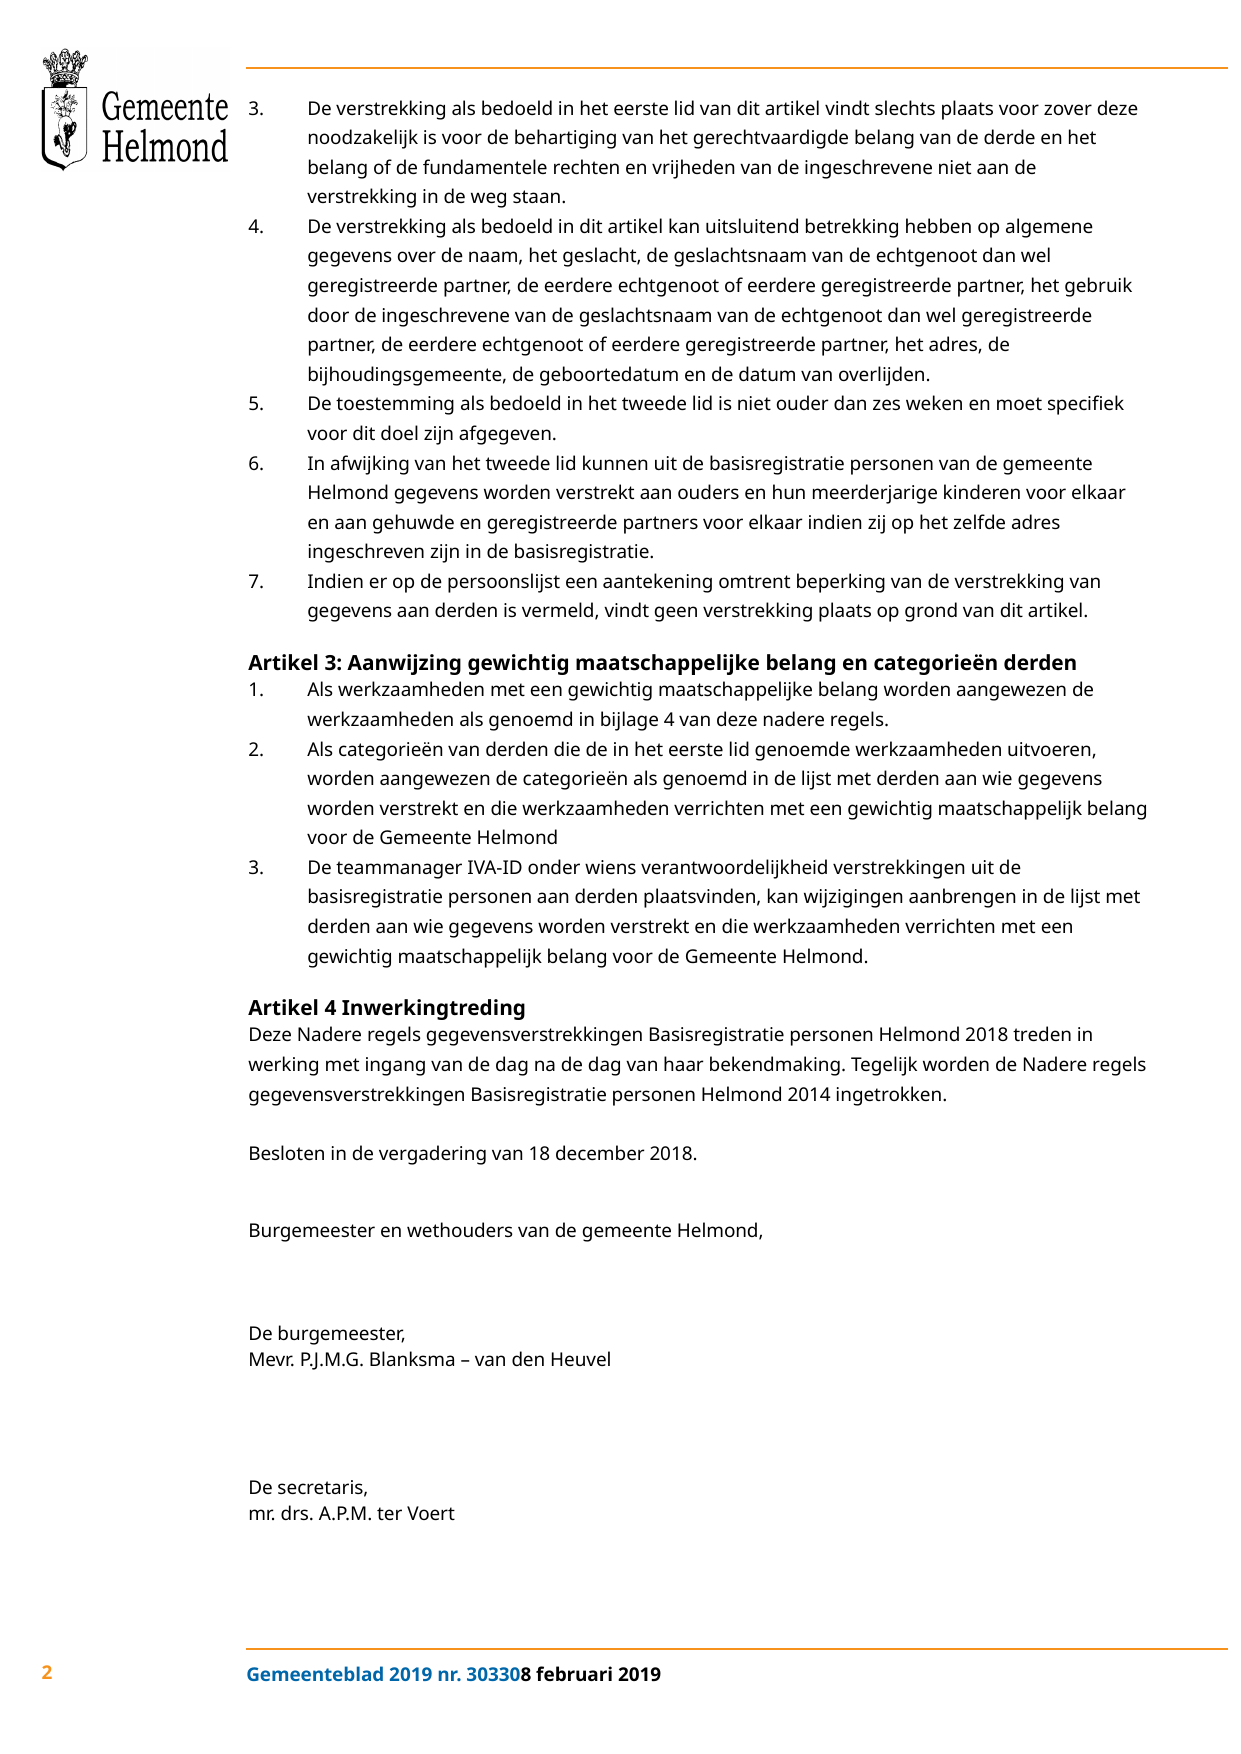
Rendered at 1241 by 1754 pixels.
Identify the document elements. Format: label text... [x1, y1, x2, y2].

list De verstrekking als bedoeld in dit artikel kan uitsluitend betrekking hebben op algemene gegevens over de naam, het geslacht, de geslachtsnaam van de echtgenoot dan wel geregistreerde partner, de eerdere echtgenoot of eerdere geregistreerde partner, het gebruik door de ingeschrevene van de geslachtsnaam van de echtgenoot dan wel geregistreerde partner, de eerdere echtgenoot of eerdere geregistreerde partner, het adres, de bijhoudingsgemeente, de geboortedatum en de datum van overlijden. [248, 213, 1152, 387]
text De secretaris, [248, 1474, 1152, 1500]
list Als werkzaamheden met een gewichtig maatschappelijke belang worden aangewezen de werkzaamheden als genoemd in bijlage 4 van deze nadere regels. [248, 677, 1152, 732]
text Artikel 3: Aanwijzing gewichtig maatschappelijke belang en categorieën derden [248, 648, 1152, 677]
text Mevr. P.J.M.G. Blanksma – van den Heuvel [248, 1346, 1152, 1372]
list De toestemming als bedoeld in het tweede lid is niet ouder dan zes weken en moet specifiek voor dit doel zijn afgegeven. [248, 391, 1152, 446]
text Artikel 4 Inwerkingtreding [248, 993, 1152, 1022]
text Deze Nadere regels gegevensverstrekkingen Basisregistratie personen Helmond 2018 treden in werking met ingang van de dag na de dag van haar bekendmaking. Tegelijk worden de Nadere regels gegevensverstrekkingen Basisregistratie personen Helmond 2014 ingetrokken. [248, 1022, 1152, 1107]
text De burgemeester, [248, 1320, 1152, 1346]
text mr. drs. A.P.M. ter Voert [248, 1500, 1152, 1526]
list Indien er op de persoonslijst een aantekening omtrent beperking van de verstrekking van gegevens aan derden is vermeld, vindt geen verstrekking plaats op grond van dit artikel. [248, 568, 1152, 623]
list Als categorieën van derden die de in het eerste lid genoemde werkzaamheden uitvoeren, worden aangewezen de categorieën als genoemd in de lijst met derden aan wie gegevens worden verstrekt en die werkzaamheden verrichten met een gewichtig maatschappelijk belang voor de Gemeente Helmond [248, 736, 1152, 850]
text Besloten in de vergadering van 18 december 2018. [248, 1140, 1152, 1166]
text Burgemeester en wethouders van de gemeente Helmond, [248, 1217, 1152, 1243]
list In afwijking van het tweede lid kunnen uit de basisregistratie personen van de gemeente Helmond gegevens worden verstrekt aan ouders en hun meerderjarige kinderen voor elkaar en aan gehuwde en geregistreerde partners voor elkaar indien zij op het zelfde adres ingeschreven zijn in de basisregistratie. [248, 450, 1152, 564]
picture [41, 47, 231, 172]
list De teammanager IVA-ID onder wiens verantwoordelijkheid verstrekkingen uit de basisregistratie personen aan derden plaatsvinden, kan wijzigingen aanbrengen in de lijst met derden aan wie gegevens worden verstrekt en die werkzaamheden verrichten met een gewichtig maatschappelijk belang voor de Gemeente Helmond. [248, 854, 1152, 968]
list De verstrekking als bedoeld in het eerste lid van dit artikel vindt slechts plaats voor zover deze noodzakelijk is voor de behartiging van het gerechtvaardigde belang van de derde en het belang of de fundamentele rechten en vrijheden van de ingeschrevene niet aan de verstrekking in de weg staan. [248, 95, 1152, 209]
